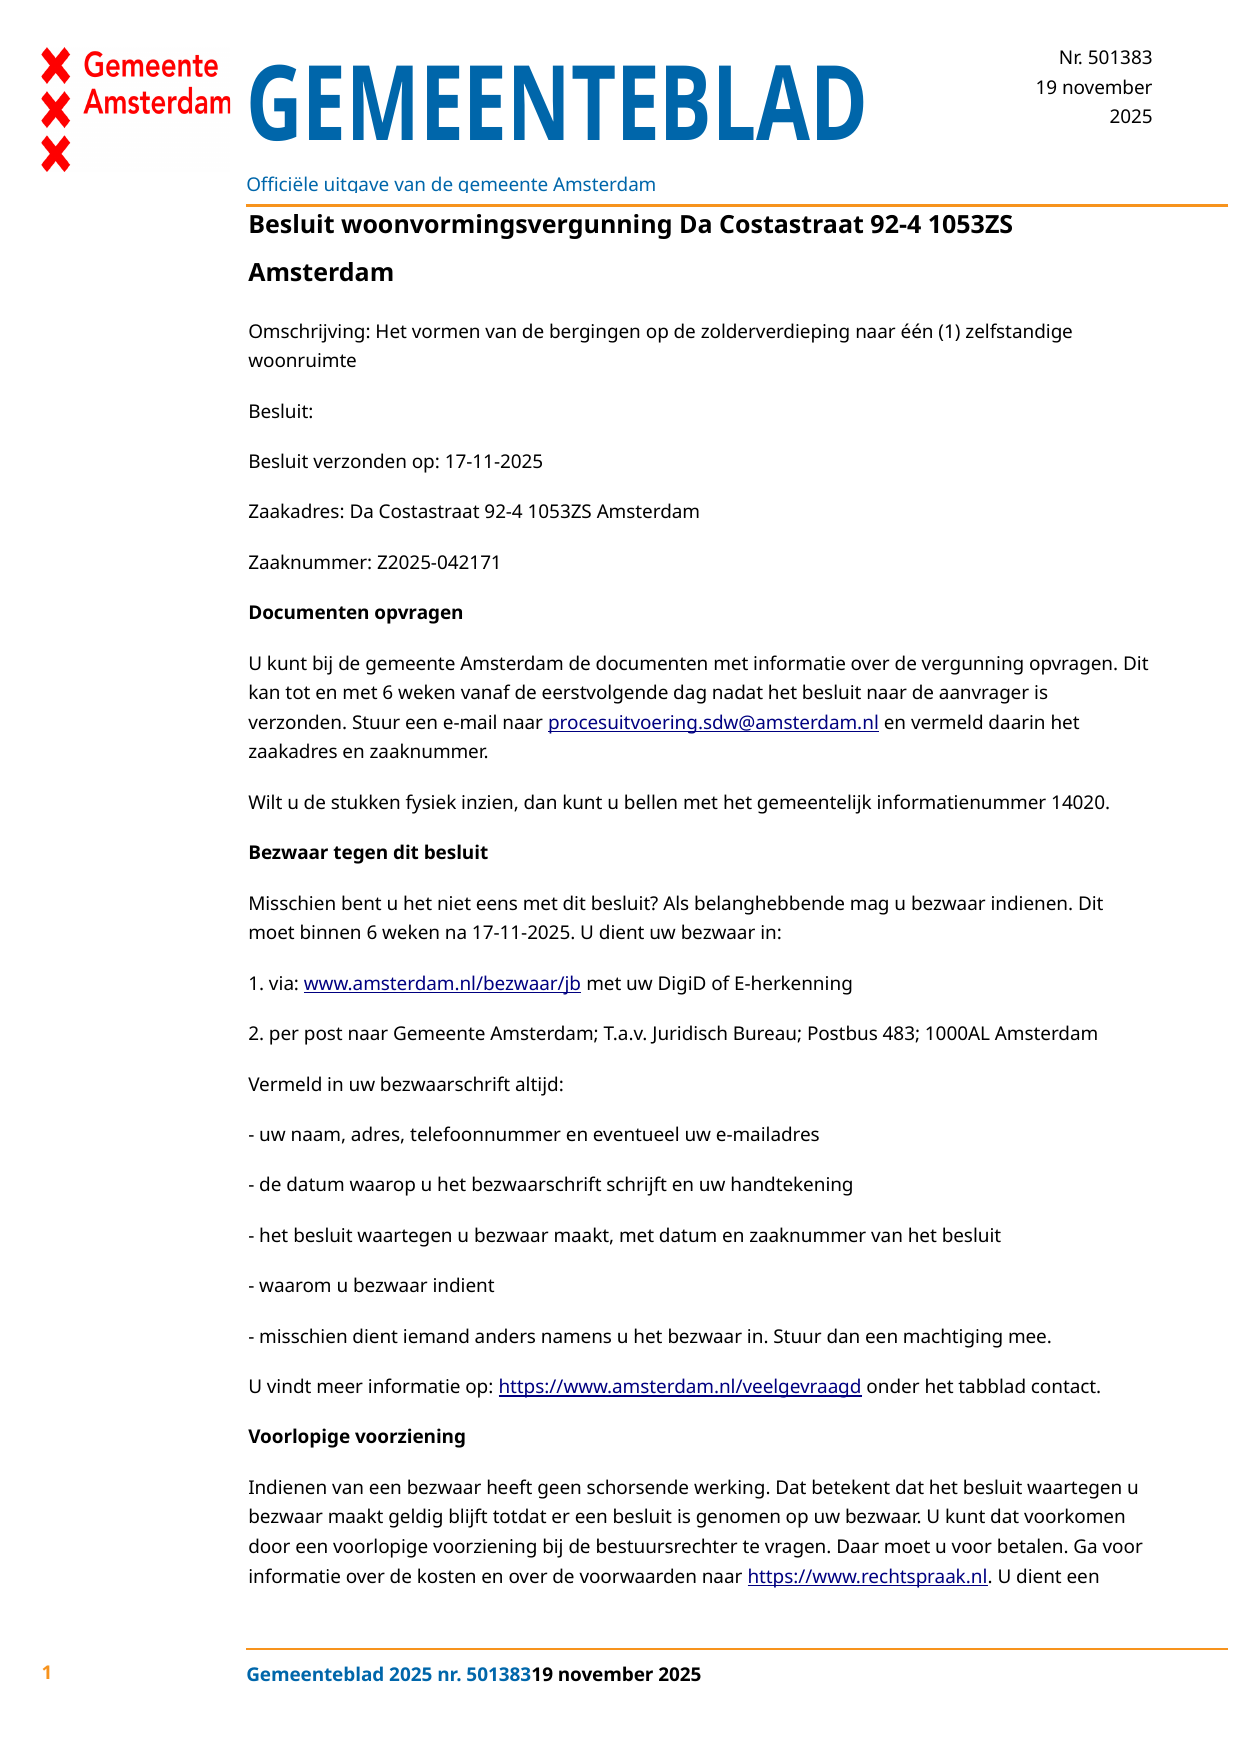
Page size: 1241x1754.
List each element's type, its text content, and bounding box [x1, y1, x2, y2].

text Omschrijving: Het vormen van de bergingen op de zolderverdieping naar één (1) zelfstandige woonruimte [248, 318, 1152, 373]
text - uw naam, adres, telefoonnummer en eventueel uw e-mailadres [248, 1121, 1152, 1147]
text Wilt u de stukken fysiek inzien, dan kunt u bellen met het gemeentelijk informatienummer 14020. [248, 789, 1152, 815]
picture [41, 47, 231, 172]
text Bezwaar tegen dit besluit [248, 839, 1152, 865]
text - waarom u bezwaar indient [248, 1272, 1152, 1298]
text 2. per post naar Gemeente Amsterdam; T.a.v. Juridisch Bureau; Postbus 483; 1000AL Amsterdam [248, 1020, 1152, 1046]
text Misschien bent u het niet eens met dit besluit? Als belanghebbende mag u bezwaar indienen. Dit moet binnen 6 weken na 17-11-2025. U dient uw bezwaar in: [248, 890, 1152, 945]
text Zaaknummer: Z2025-042171 [248, 549, 1152, 575]
text Besluit: [248, 398, 1152, 424]
text Besluit woonvormingsvergunning Da Costastraat 92-4 1053ZS Amsterdam [248, 207, 1152, 288]
text Vermeld in uw bezwaarschrift altijd: [248, 1071, 1152, 1097]
text Voorlopige voorziening [248, 1424, 1152, 1449]
text - het besluit waartegen u bezwaar maakt, met datum en zaaknummer van het besluit [248, 1222, 1152, 1248]
text Documenten opvragen [248, 599, 1152, 625]
text Zaakadres: Da Costastraat 92-4 1053ZS Amsterdam [248, 499, 1152, 524]
text 1. via: www.amsterdam.nl/bezwaar/jb met uw DigiD of E-herkenning [248, 970, 1152, 996]
text Besluit verzonden op: 17-11-2025 [248, 448, 1152, 474]
text - misschien dient iemand anders namens u het bezwaar in. Stuur dan een machtiging mee. [248, 1323, 1152, 1349]
text - de datum waarop u het bezwaarschrift schrijft en uw handtekening [248, 1172, 1152, 1197]
text U kunt bij de gemeente Amsterdam de documenten met informatie over de vergunning opvragen. Dit kan tot en met 6 weken vanaf de eerstvolgende dag nadat het besluit naar de aanvrager is verzonden. Stuur een e-mail naar procesuitvoering.sdw@amsterdam.nl en vermeld daarin het zaakadres en zaaknummer. [248, 650, 1152, 764]
text Indienen van een bezwaar heeft geen schorsende werking. Dat betekent dat het besluit waartegen u bezwaar maakt geldig blijft totdat er een besluit is genomen op uw bezwaar. U kunt dat voorkomen door een voorlopige voorziening bij de bestuursrechter te vragen. Daar moet u voor betalen. Ga voor informatie over de kosten en over de voorwaarden naar https://www.rechtspraak.nl. U dient een [248, 1474, 1152, 1589]
text U vindt meer informatie op: https://www.amsterdam.nl/veelgevraagd onder het tabblad contact. [248, 1373, 1152, 1399]
